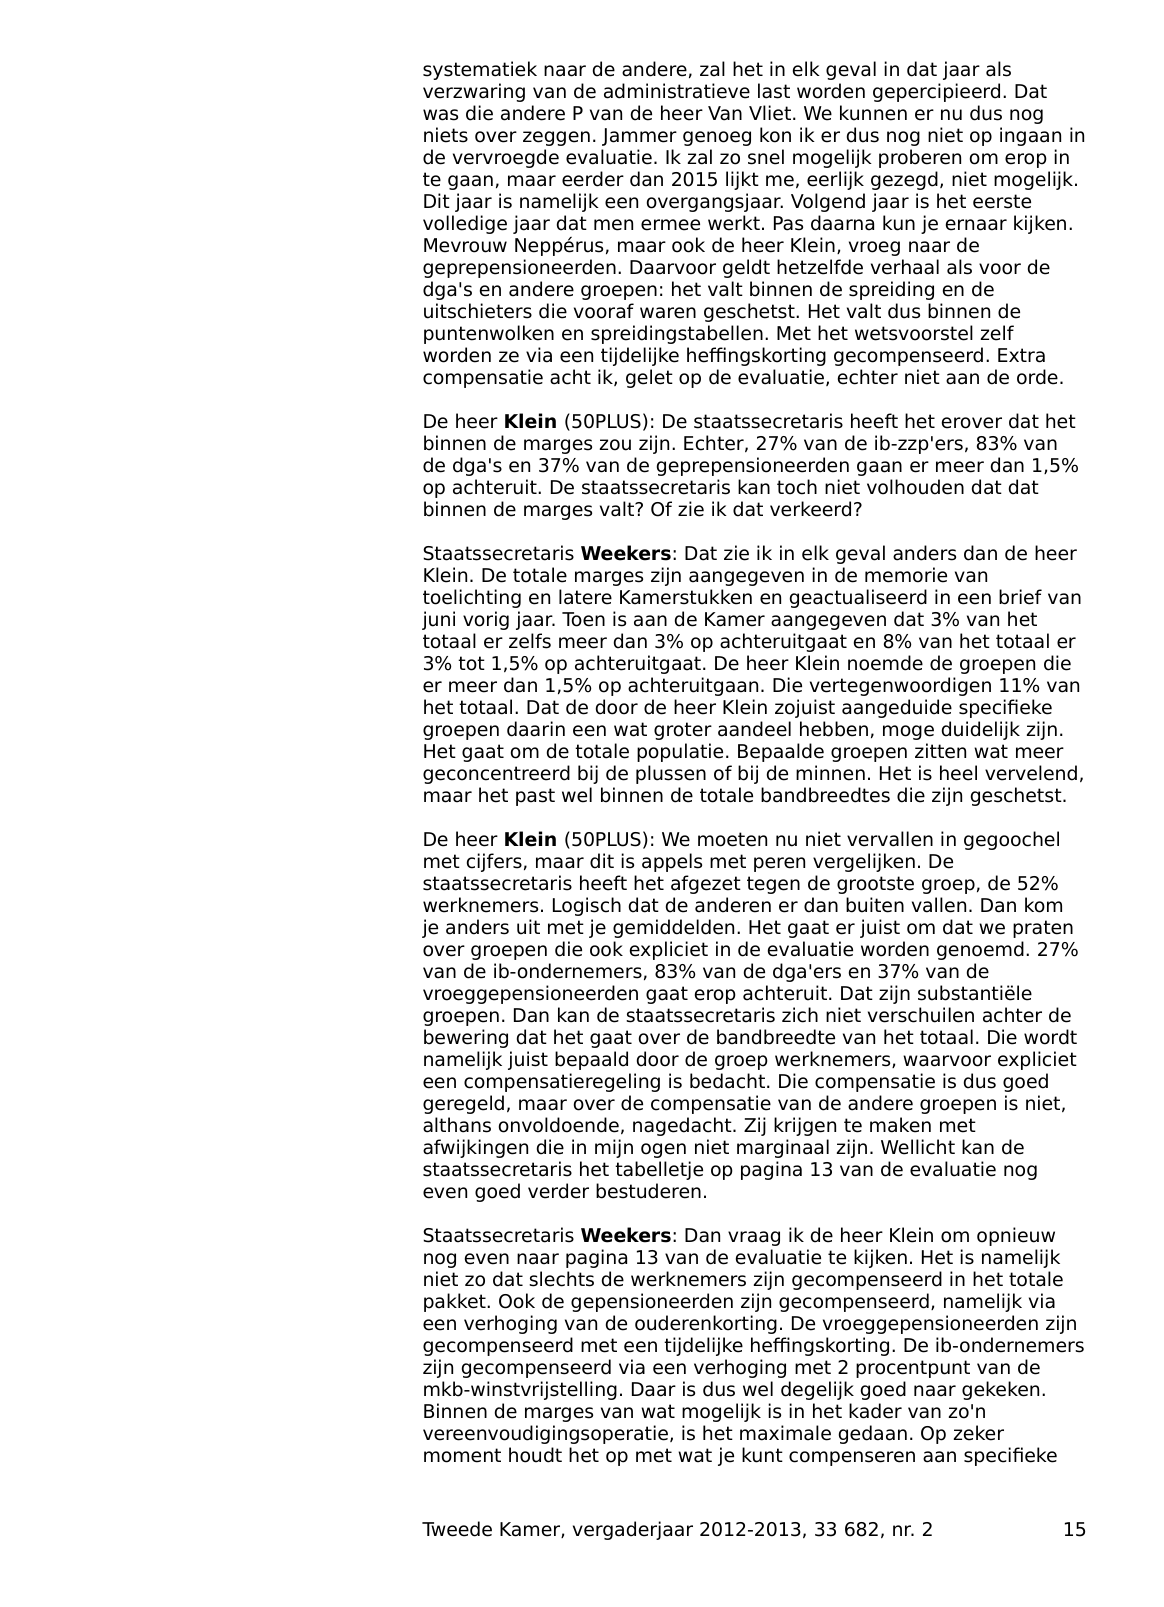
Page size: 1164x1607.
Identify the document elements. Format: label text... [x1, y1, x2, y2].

text Staatssecretaris Weekers: Dat zie ik in elk geval anders dan de heer Klein. De totale marges zijn aangegeven in de memorie van toelichting en latere Kamerstukken en geactualiseerd in een brief van juni vorig jaar. Toen is aan de Kamer aangegeven dat 3% van het totaal er zelfs meer dan 3% op achteruitgaat en 8% van het totaal er 3% tot 1,5% op achteruitgaat. De heer Klein noemde de groepen die er meer dan 1,5% op achteruitgaan. Die vertegenwoordigen 11% van het totaal. Dat de door de heer Klein zojuist aangeduide specifieke groepen daarin een wat groter aandeel hebben, moge duidelijk zijn. Het gaat om de totale populatie. Bepaalde groepen zitten wat meer geconcentreerd bij de plussen of bij de minnen. Het is heel vervelend, maar het past wel binnen de totale bandbreedtes die zijn geschetst. [422, 543, 1087, 807]
text systematiek naar de andere, zal het in elk geval in dat jaar als verzwaring van de administratieve last worden gepercipieerd. Dat was die andere P van de heer Van Vliet. We kunnen er nu dus nog niets over zeggen. Jammer genoeg kon ik er dus nog niet op ingaan in de vervroegde evaluatie. Ik zal zo snel mogelijk proberen om erop in te gaan, maar eerder dan 2015 lijkt me, eerlijk gezegd, niet mogelijk. Dit jaar is namelijk een overgangsjaar. Volgend jaar is het eerste volledige jaar dat men ermee werkt. Pas daarna kun je ernaar kijken. [422, 59, 1087, 235]
text Staatssecretaris Weekers: Dan vraag ik de heer Klein om opnieuw nog even naar pagina 13 van de evaluatie te kijken. Het is namelijk niet zo dat slechts de werknemers zijn gecompenseerd in het totale pakket. Ook de gepensioneerden zijn gecompenseerd, namelijk via een verhoging van de ouderenkorting. De vroeggepensioneerden zijn gecompenseerd met een tijdelijke heffingskorting. De ib-ondernemers zijn gecompenseerd via een verhoging met 2 procentpunt van de mkb-winstvrijstelling. Daar is dus wel degelijk goed naar gekeken. Binnen de marges van wat mogelijk is in het kader van zo'n vereenvoudigingsoperatie, is het maximale gedaan. Op zeker moment houdt het op met wat je kunt compenseren aan specifieke [422, 1225, 1087, 1467]
text Mevrouw Neppérus, maar ook de heer Klein, vroeg naar de geprepensioneerden. Daarvoor geldt hetzelfde verhaal als voor de dga's en andere groepen: het valt binnen de spreiding en de uitschieters die vooraf waren geschetst. Het valt dus binnen de puntenwolken en spreidingstabellen. Met het wetsvoorstel zelf worden ze via een tijdelijke heffingskorting gecompenseerd. Extra compensatie acht ik, gelet op de evaluatie, echter niet aan de orde. [422, 235, 1087, 389]
text De heer Klein (50PLUS): We moeten nu niet vervallen in gegoochel met cijfers, maar dit is appels met peren vergelijken. De staatssecretaris heeft het afgezet tegen de grootste groep, de 52% werknemers. Logisch dat de anderen er dan buiten vallen. Dan kom je anders uit met je gemiddelden. Het gaat er juist om dat we praten over groepen die ook expliciet in de evaluatie worden genoemd. 27% van de ib-ondernemers, 83% van de dga'ers en 37% van de vroeggepensioneerden gaat erop achteruit. Dat zijn substantiële groepen. Dan kan de staatssecretaris zich niet verschuilen achter de bewering dat het gaat over de bandbreedte van het totaal. Die wordt namelijk juist bepaald door de groep werknemers, waarvoor expliciet een compensatieregeling is bedacht. Die compensatie is dus goed geregeld, maar over de compensatie van de andere groepen is niet, althans onvoldoende, nagedacht. Zij krijgen te maken met afwijkingen die in mijn ogen niet marginaal zijn. Wellicht kan de staatssecretaris het tabelletje op pagina 13 van de evaluatie nog even goed verder bestuderen. [422, 829, 1087, 1203]
text De heer Klein (50PLUS): De staatssecretaris heeft het erover dat het binnen de marges zou zijn. Echter, 27% van de ib-zzp'ers, 83% van de dga's en 37% van de geprepensioneerden gaan er meer dan 1,5% op achteruit. De staatssecretaris kan toch niet volhouden dat dat binnen de marges valt? Of zie ik dat verkeerd? [422, 411, 1087, 521]
